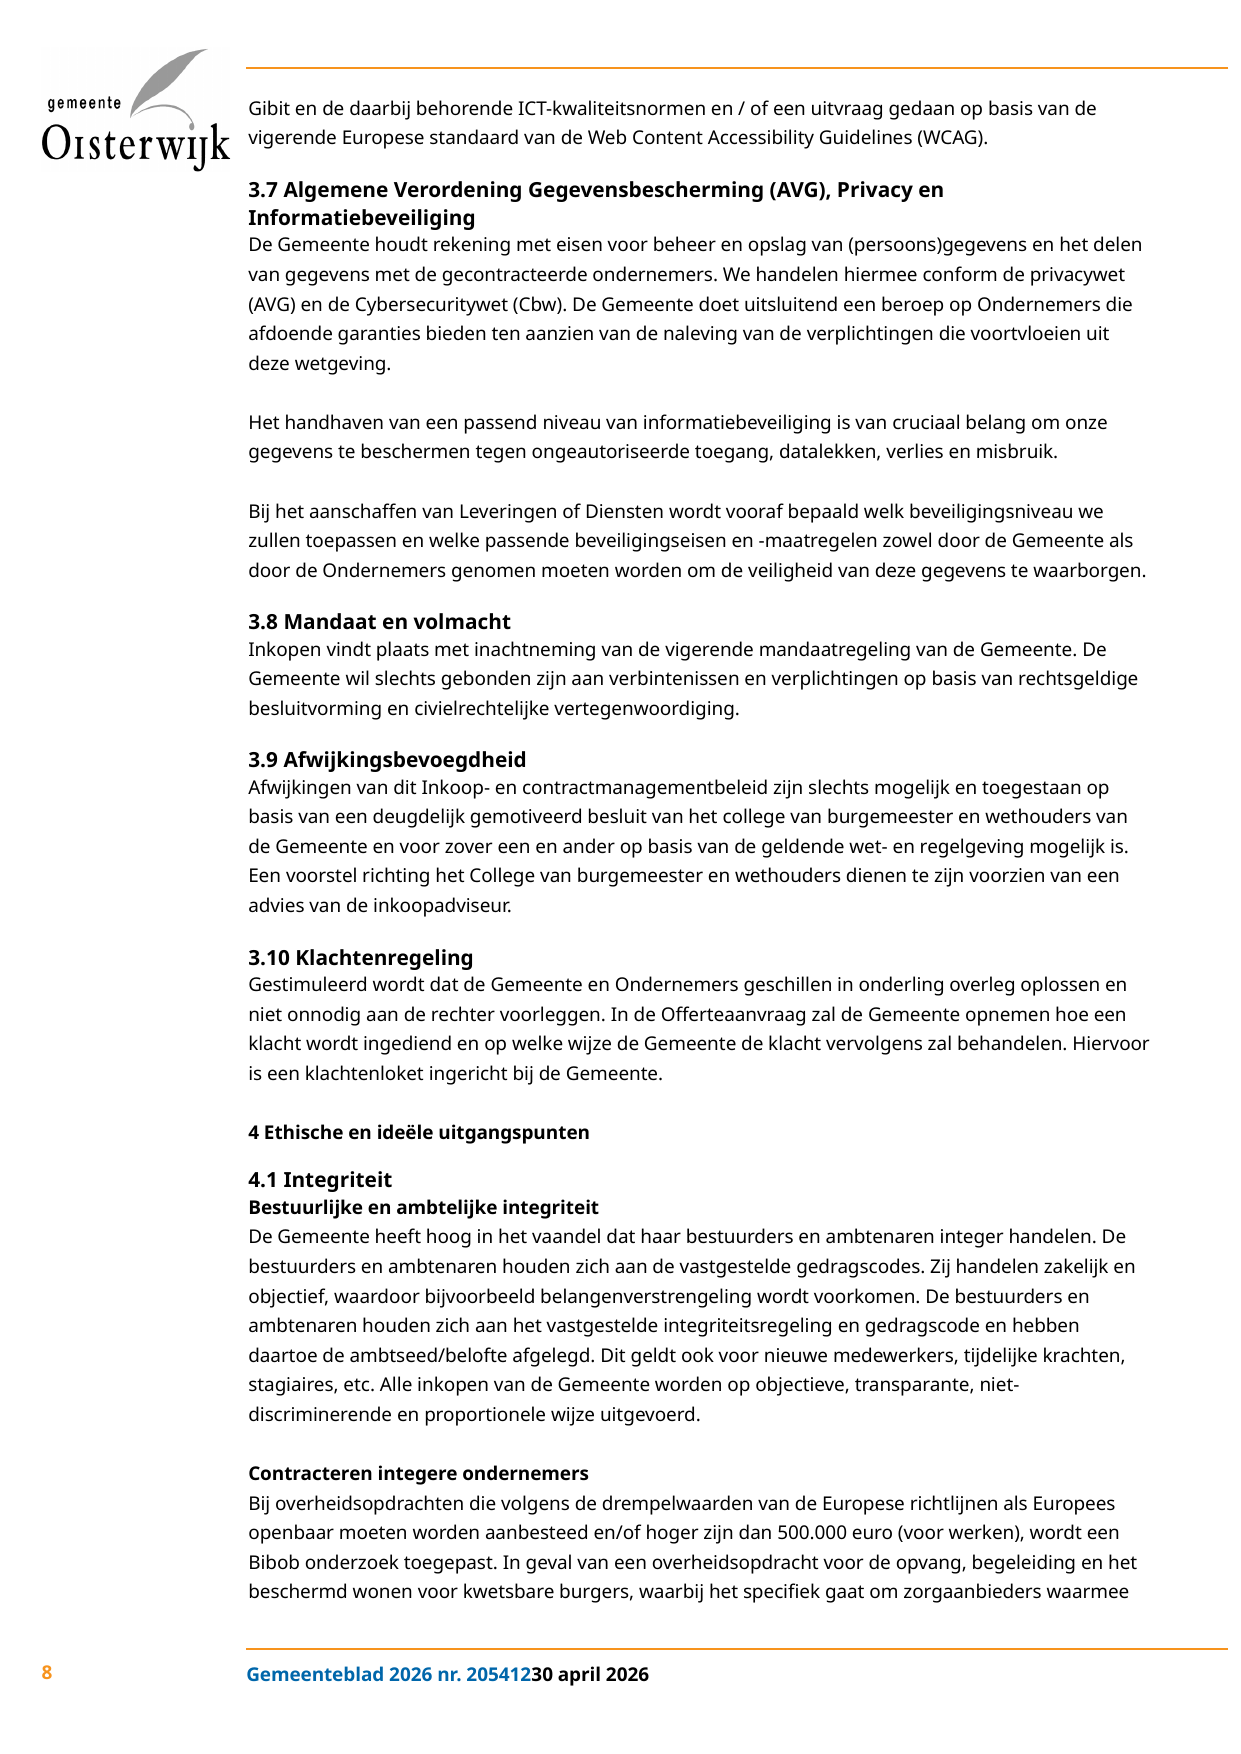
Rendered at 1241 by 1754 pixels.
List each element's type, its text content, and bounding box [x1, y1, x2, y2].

picture [41, 47, 231, 172]
text Het handhaven van een passend niveau van informatiebeveiliging is van cruciaal belang om onze gegevens te beschermen tegen ongeautoriseerde toegang, datalekken, verlies en misbruik. [248, 409, 1152, 464]
text Contracteren integere ondernemers [248, 1460, 1152, 1486]
text Bij het aanschaffen van Leveringen of Diensten wordt vooraf bepaald welk beveiligingsniveau we zullen toepassen en welke passende beveiligingseisen en -maatregelen zowel door de Gemeente als door de Ondernemers genomen moeten worden om de veiligheid van deze gegevens te waarborgen. [248, 498, 1152, 583]
text 3.10 Klachtenregeling [248, 943, 1152, 971]
text De Gemeente houdt rekening met eisen voor beheer en opslag van (persoons)gegevens en het delen van gegevens met de gecontracteerde ondernemers. We handelen hiermee conform de privacywet (AVG) en de Cybersecuritywet (Cbw). De Gemeente doet uitsluitend een beroep op Ondernemers die afdoende garanties bieden ten aanzien van de naleving van de verplichtingen die voortvloeien uit deze wetgeving. [248, 232, 1152, 376]
text Afwijkingen van dit Inkoop- en contractmanagementbeleid zijn slechts mogelijk en toegestaan op basis van een deugdelijk gemotiveerd besluit van het college van burgemeester en wethouders van de Gemeente en voor zover een en ander op basis van de geldende wet- en regelgeving mogelijk is. Een voorstel richting het College van burgemeester en wethouders dienen te zijn voorzien van een advies van de inkoopadviseur. [248, 774, 1152, 918]
text 4.1 Integriteit [248, 1166, 1152, 1194]
text De Gemeente heeft hoog in het vaandel dat haar bestuurders en ambtenaren integer handelen. De bestuurders en ambtenaren houden zich aan de vastgestelde gedragscodes. Zij handelen zakelijk en objectief, waardoor bijvoorbeeld belangenverstrengeling wordt voorkomen. De bestuurders en ambtenaren houden zich aan het vastgestelde integriteitsregeling en gedragscode en hebben daartoe de ambtseed/belofte afgelegd. Dit geldt ook voor nieuwe medewerkers, tijdelijke krachten, stagiaires, etc. Alle inkopen van de Gemeente worden op objectieve, transparante, niet- discriminerende en proportionele wijze uitgevoerd. [248, 1224, 1152, 1427]
text Bij overheidsopdrachten die volgens de drempelwaarden van de Europese richtlijnen als Europees openbaar moeten worden aanbesteed en/of hoger zijn dan 500.000 euro (voor werken), wordt een Bibob onderzoek toegepast. In geval van een overheidsopdracht voor de opvang, begeleiding en het beschermd wonen voor kwetsbare burgers, waarbij het specifiek gaat om zorgaanbieders waarmee [248, 1490, 1152, 1604]
text 4 Ethische en ideële uitgangspunten [248, 1119, 1152, 1145]
text Bestuurlijke en ambtelijke integriteit [248, 1194, 1152, 1220]
text Gestimuleerd wordt dat de Gemeente en Ondernemers geschillen in onderling overleg oplossen en niet onnodig aan de rechter voorleggen. In de Offerteaanvraag zal de Gemeente opnemen hoe een klacht wordt ingediend en op welke wijze de Gemeente de klacht vervolgens zal behandelen. Hiervoor is een klachtenloket ingericht bij de Gemeente. [248, 971, 1152, 1086]
text 3.7 Algemene Verordening Gegevensbescherming (AVG), Privacy en Informatiebeveiliging [248, 175, 1152, 232]
text Inkopen vindt plaats met inachtneming van de vigerende mandaatregeling van de Gemeente. De Gemeente wil slechts gebonden zijn aan verbintenissen en verplichtingen op basis van rechtsgeldige besluitvorming en civielrechtelijke vertegenwoordiging. [248, 636, 1152, 721]
text Gibit en de daarbij behorende ICT-kwaliteitsnormen en / of een uitvraag gedaan op basis van de vigerende Europese standaard van de Web Content Accessibility Guidelines (WCAG). [248, 95, 1152, 150]
text 3.8 Mandaat en volmacht [248, 607, 1152, 636]
text 3.9 Afwijkingsbevoegdheid [248, 746, 1152, 774]
